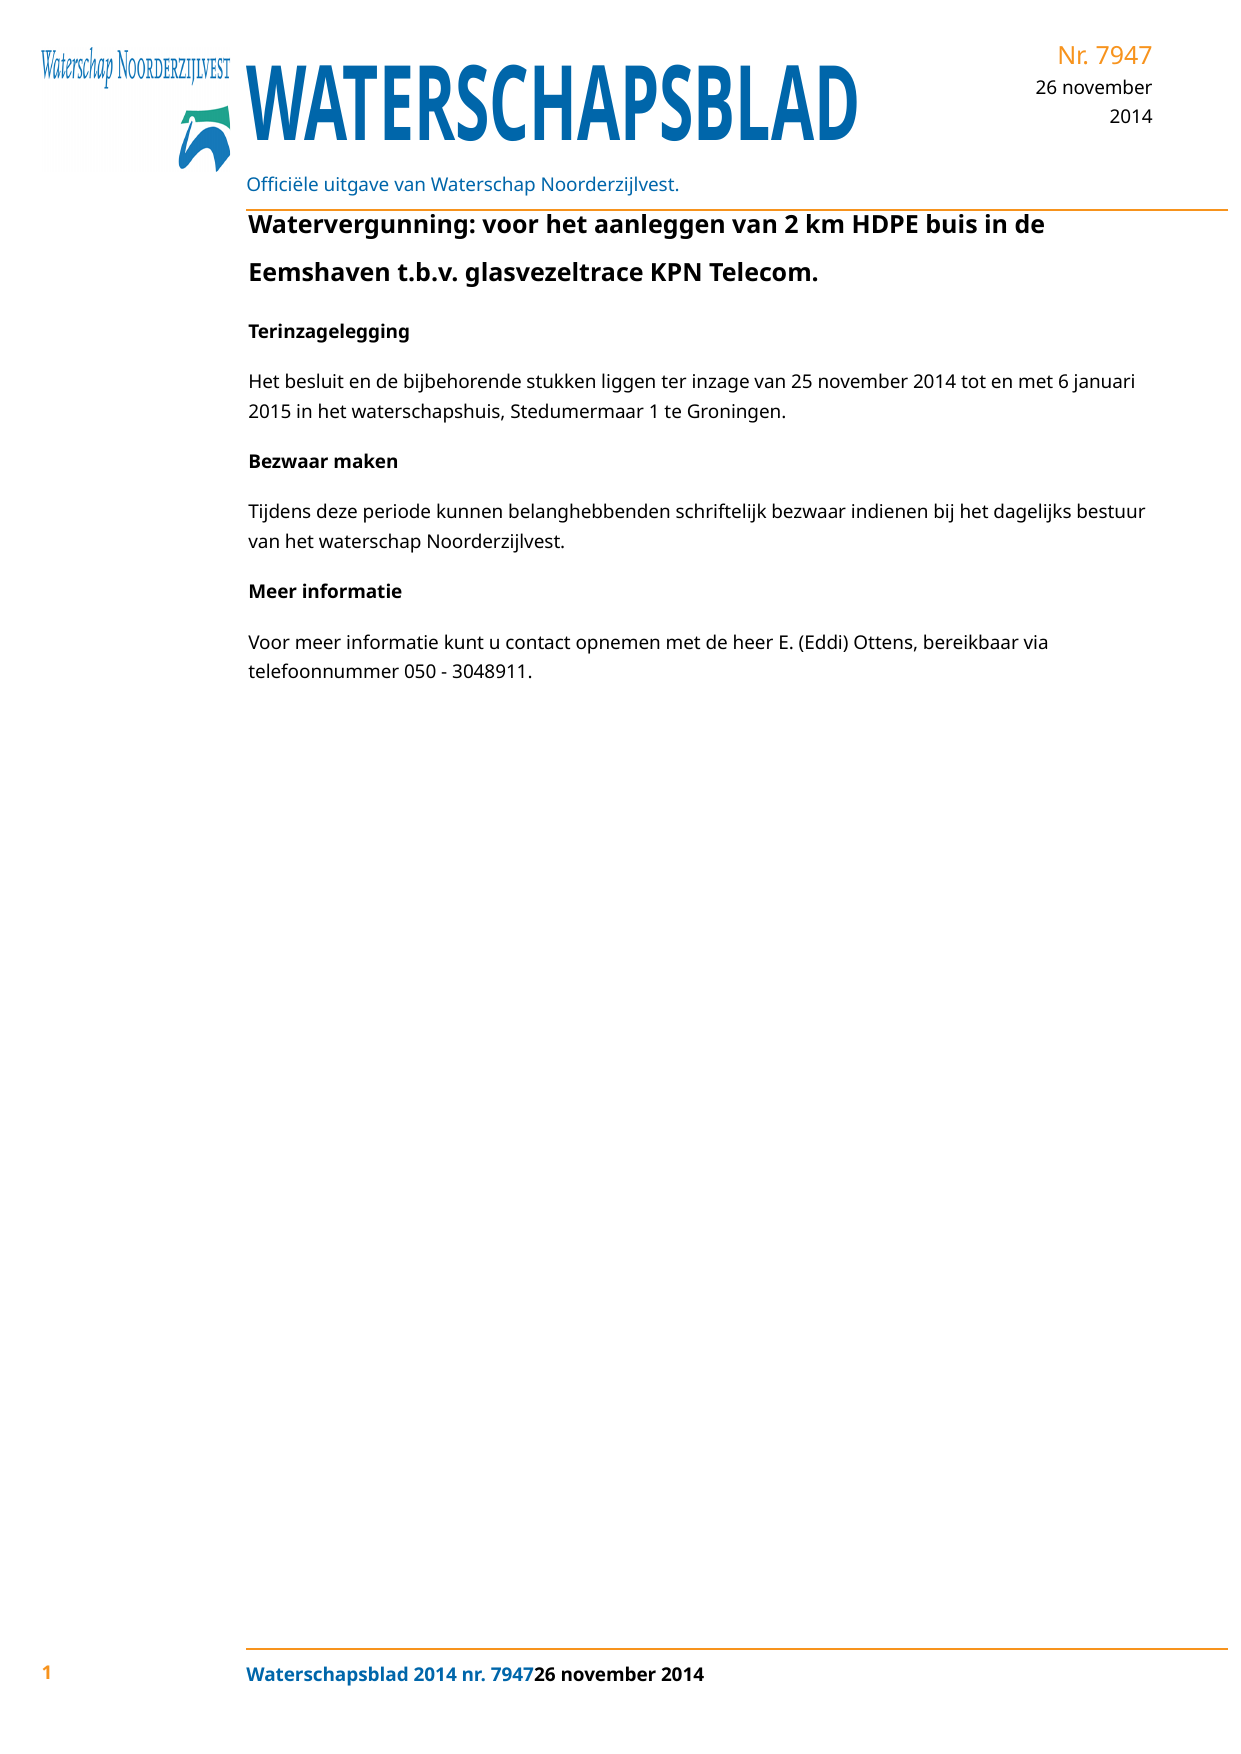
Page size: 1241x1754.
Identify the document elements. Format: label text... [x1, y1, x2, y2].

text Meer informatie [248, 579, 1152, 604]
picture [41, 47, 231, 172]
text Voor meer informatie kunt u contact opnemen met de heer E. (Eddi) Ottens, bereikbaar via telefoonnummer 050 - 3048911. [248, 629, 1152, 684]
text Watervergunning: voor het aanleggen van 2 km HDPE buis in de Eemshaven t.b.v. glasvezeltrace KPN Telecom. [248, 211, 1152, 288]
text Terinzagelegging [248, 318, 1152, 344]
text Bezwaar maken [248, 448, 1152, 474]
text Tijdens deze periode kunnen belanghebbenden schriftelijk bezwaar indienen bij het dagelijks bestuur van het waterschap Noorderzijlvest. [248, 499, 1152, 554]
text Het besluit en de bijbehorende stukken liggen ter inzage van 25 november 2014 tot en met 6 januari 2015 in het waterschapshuis, Stedumermaar 1 te Groningen. [248, 368, 1152, 424]
